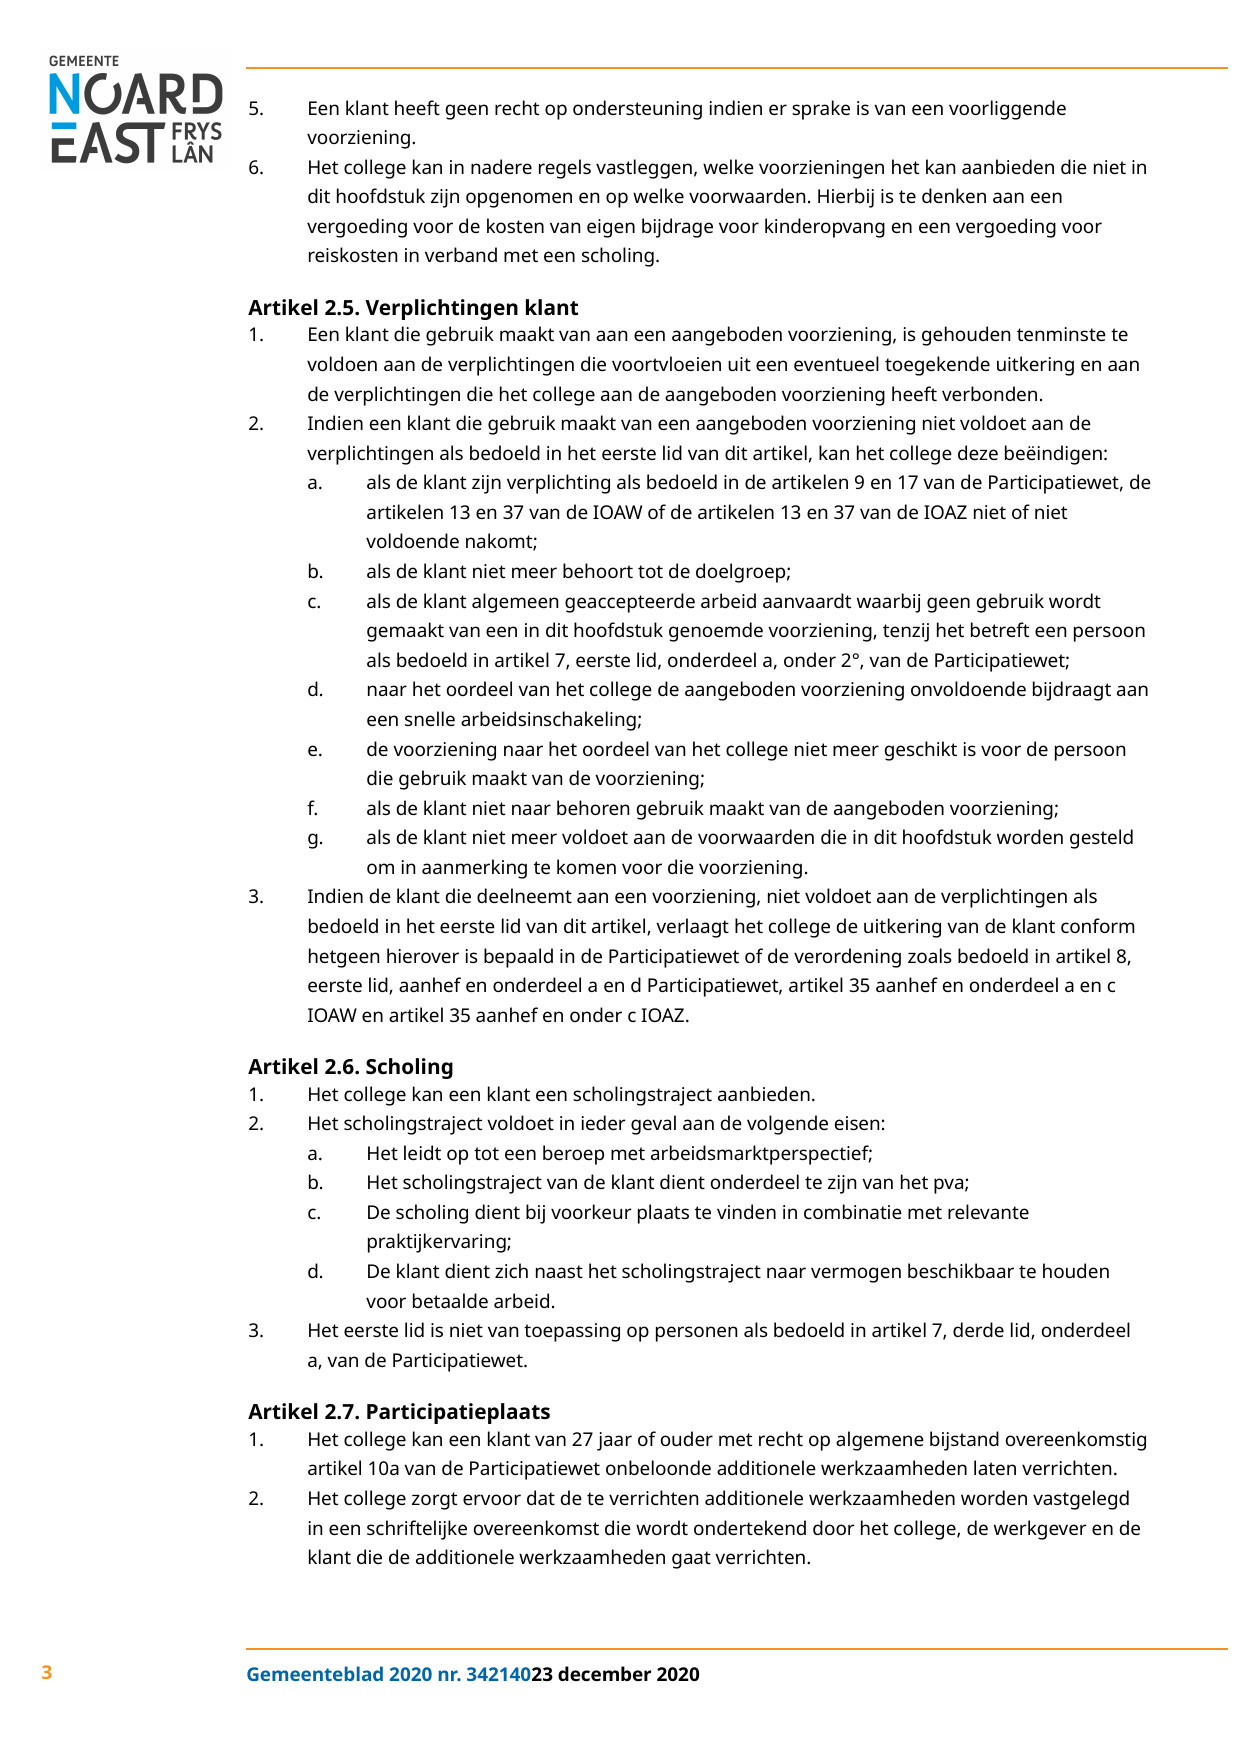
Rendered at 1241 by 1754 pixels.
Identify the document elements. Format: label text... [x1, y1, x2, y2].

list Een klant die gebruik maakt van aan een aangeboden voorziening, is gehouden tenminste te voldoen aan de verplichtingen die voortvloeien uit een eventueel toegekende uitkering en aan de verplichtingen die het college aan de aangeboden voorziening heeft verbonden. [248, 322, 1152, 406]
list als de klant niet naar behoren gebruik maakt van de aangeboden voorziening; [307, 795, 1152, 821]
list Het college kan een klant van 27 jaar of ouder met recht op algemene bijstand overeenkomstig artikel 10a van de Participatiewet onbeloonde additionele werkzaamheden laten verrichten. [248, 1426, 1152, 1481]
list Het college kan in nadere regels vastleggen, welke voorzieningen het kan aanbieden die niet in dit hoofdstuk zijn opgenomen en op welke voorwaarden. Hierbij is te denken aan een vergoeding voor de kosten van eigen bijdrage voor kinderopvang en een vergoeding voor reiskosten in verband met een scholing. [248, 154, 1152, 268]
list de voorziening naar het oordeel van het college niet meer geschikt is voor de persoon die gebruik maakt van de voorziening; [307, 736, 1152, 791]
text Artikel 2.6. Scholing [248, 1052, 1152, 1081]
list De scholing dient bij voorkeur plaats te vinden in combinatie met relevante praktijkervaring; [307, 1199, 1152, 1254]
list Indien een klant die gebruik maakt van een aangeboden voorziening niet voldoet aan de verplichtingen als bedoeld in het eerste lid van dit artikel, kan het college deze beëindigen: [248, 410, 1152, 466]
list Indien de klant die deelneemt aan een voorziening, niet voldoet aan de verplichtingen als bedoeld in het eerste lid van dit artikel, verlaagt het college de uitkering van de klant conform hetgeen hierover is bepaald in de Participatiewet of de verordening zoals bedoeld in artikel 8, eerste lid, aanhef en onderdeel a en d Participatiewet, artikel 35 aanhef en onderdeel a en c IOAW en artikel 35 aanhef en onder c IOAZ. [248, 884, 1152, 1028]
list Het college zorgt ervoor dat de te verrichten additionele werkzaamheden worden vastgelegd in een schriftelijke overeenkomst die wordt ondertekend door het college, de werkgever en de klant die de additionele werkzaamheden gaat verrichten. [248, 1485, 1152, 1570]
list als de klant algemeen geaccepteerde arbeid aanvaardt waarbij geen gebruik wordt gemaakt van een in dit hoofdstuk genoemde voorziening, tenzij het betreft een persoon als bedoeld in artikel 7, eerste lid, onderdeel a, onder 2°, van de Participatiewet; [307, 588, 1152, 673]
list als de klant niet meer behoort tot de doelgroep; [307, 558, 1152, 584]
list De klant dient zich naast het scholingstraject naar vermogen beschikbaar te houden voor betaalde arbeid. [307, 1258, 1152, 1314]
list naar het oordeel van het college de aangeboden voorziening onvoldoende bijdraagt aan een snelle arbeidsinschakeling; [307, 677, 1152, 732]
picture [41, 47, 231, 172]
list als de klant niet meer voldoet aan de voorwaarden die in dit hoofdstuk worden gesteld om in aanmerking te komen voor die voorziening. [307, 824, 1152, 880]
list Het eerste lid is niet van toepassing op personen als bedoeld in artikel 7, derde lid, onderdeel a, van de Participatiewet. [248, 1317, 1152, 1373]
text Artikel 2.5. Verplichtingen klant [248, 293, 1152, 322]
list Het leidt op tot een beroep met arbeidsmarktperspectief; [307, 1140, 1152, 1166]
list Het scholingstraject van de klant dient onderdeel te zijn van het pva; [307, 1169, 1152, 1195]
list Een klant heeft geen recht op ondersteuning indien er sprake is van een voorliggende voorziening. [248, 95, 1152, 150]
text Artikel 2.7. Participatieplaats [248, 1397, 1152, 1426]
list Het college kan een klant een scholingstraject aanbieden. [248, 1081, 1152, 1107]
list als de klant zijn verplichting als bedoeld in de artikelen 9 en 17 van de Participatiewet, de artikelen 13 en 37 van de IOAW of de artikelen 13 en 37 van de IOAZ niet of niet voldoende nakomt; [307, 469, 1152, 554]
list Het scholingstraject voldoet in ieder geval aan de volgende eisen: [248, 1110, 1152, 1136]
